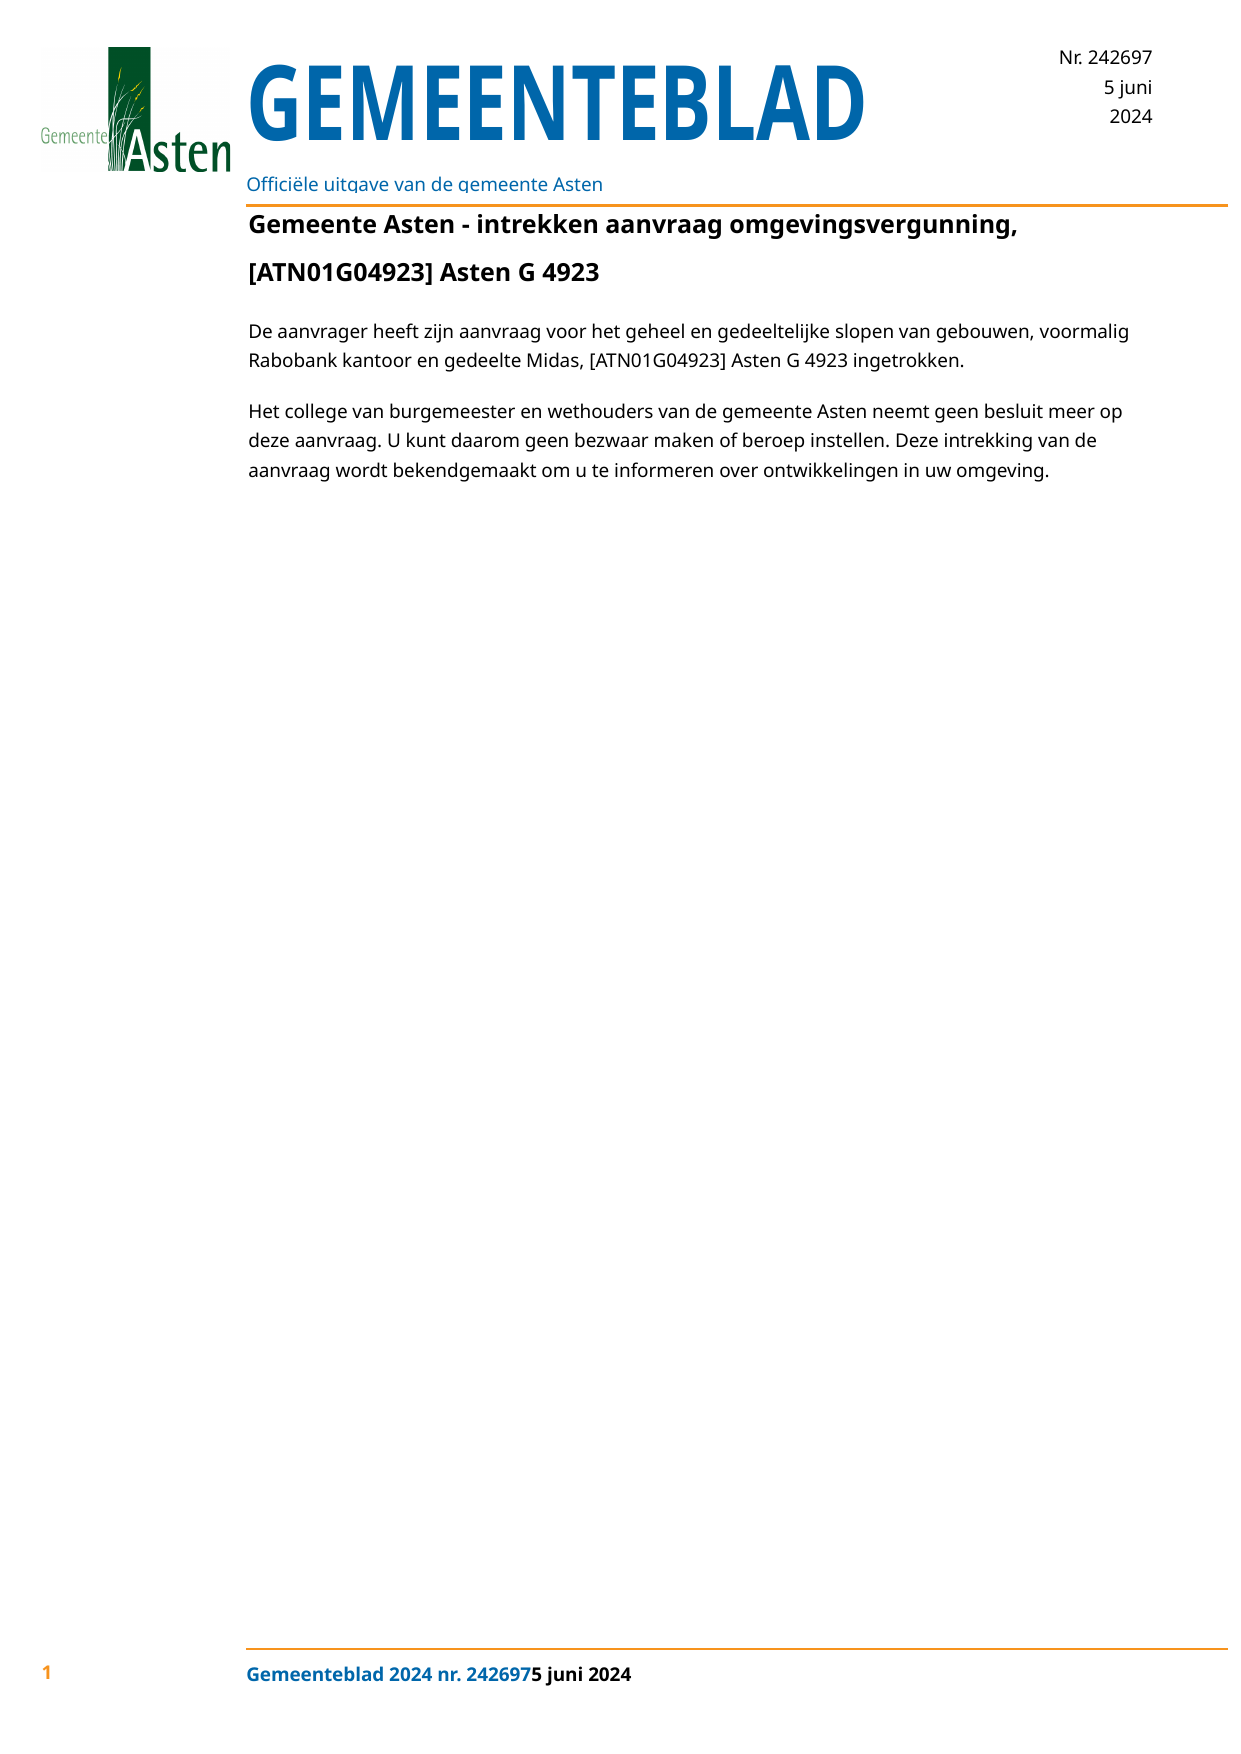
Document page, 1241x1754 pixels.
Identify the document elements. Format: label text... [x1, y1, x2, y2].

picture [41, 47, 231, 172]
text De aanvrager heeft zijn aanvraag voor het geheel en gedeeltelijke slopen van gebouwen, voormalig Rabobank kantoor en gedeelte Midas, [ATN01G04923] Asten G 4923 ingetrokken. [248, 318, 1152, 373]
text Gemeente Asten - intrekken aanvraag omgevingsvergunning, [ATN01G04923] Asten G 4923 [248, 207, 1152, 288]
text Het college van burgemeester en wethouders van de gemeente Asten neemt geen besluit meer op deze aanvraag. U kunt daarom geen bezwaar maken of beroep instellen. Deze intrekking van de aanvraag wordt bekendgemaakt om u te informeren over ontwikkelingen in uw omgeving. [248, 398, 1152, 483]
